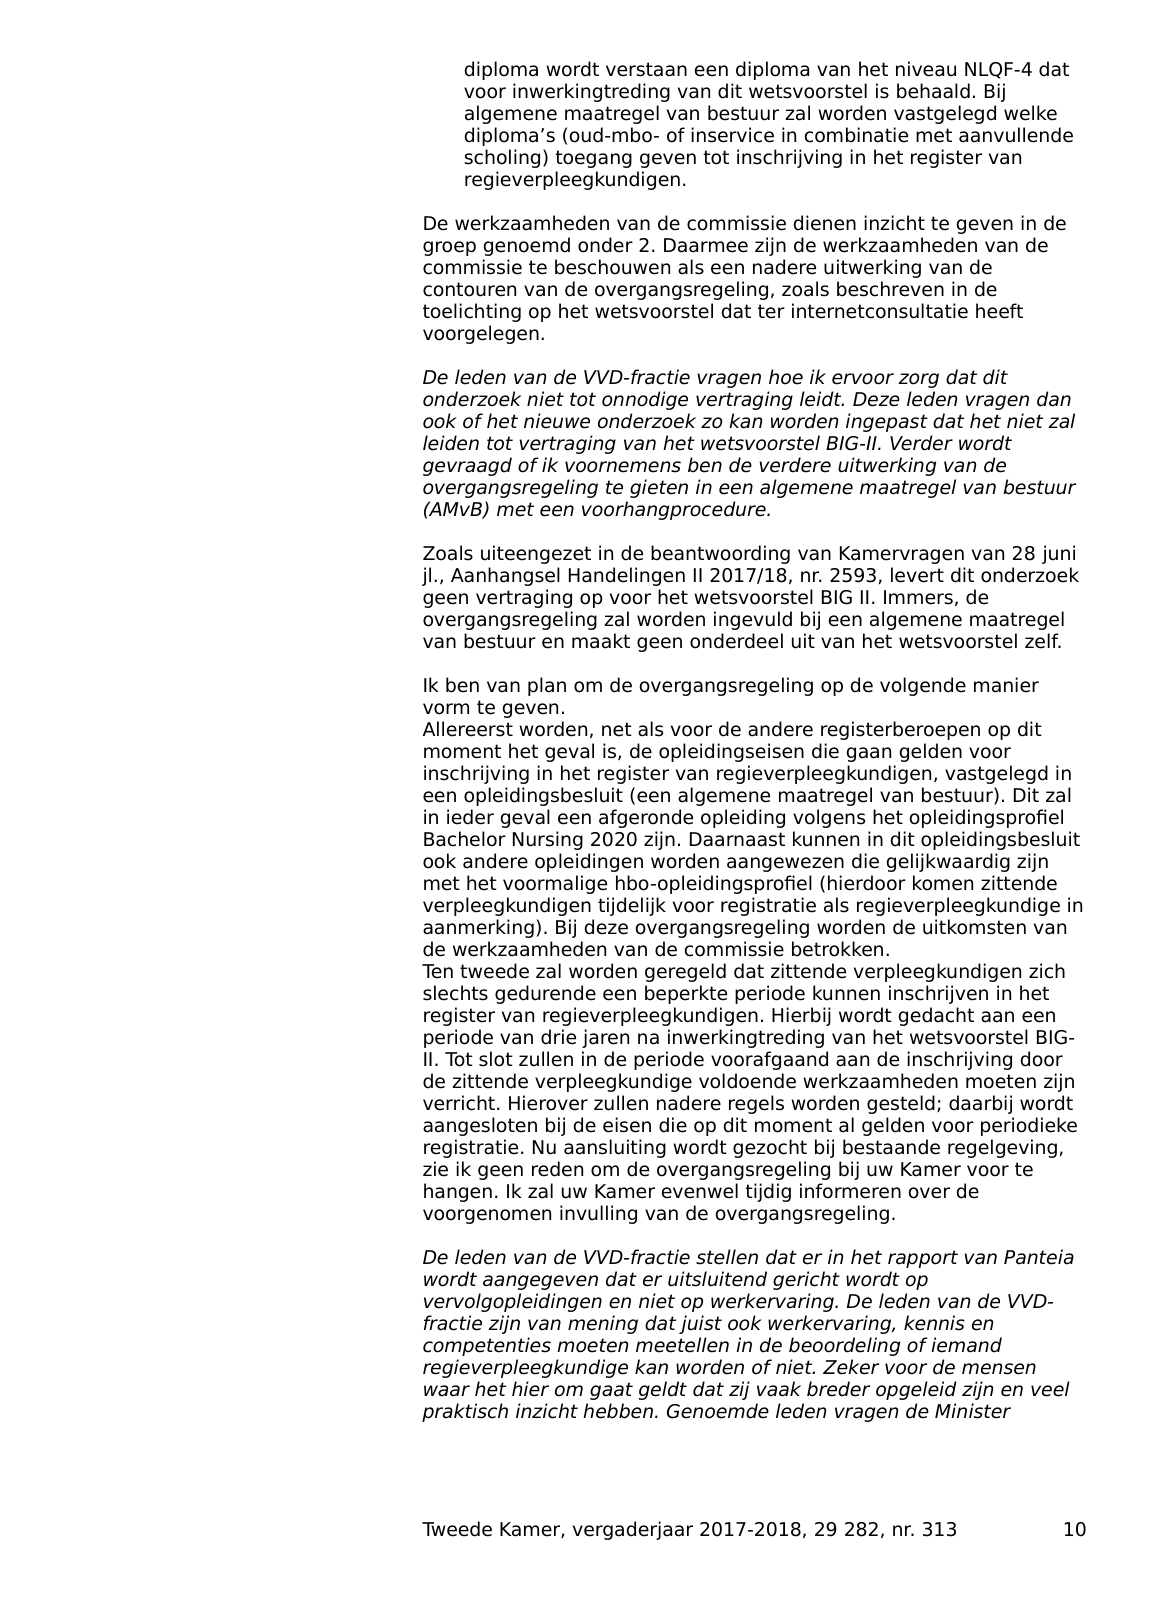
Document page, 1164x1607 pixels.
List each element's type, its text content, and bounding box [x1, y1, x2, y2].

text De werkzaamheden van de commissie dienen inzicht te geven in de groep genoemd onder 2. Daarmee zijn de werkzaamheden van de commissie te beschouwen als een nadere uitwerking van de contouren van de overgangsregeling, zoals beschreven in de toelichting op het wetsvoorstel dat ter internetconsultatie heeft voorgelegen. [422, 213, 1087, 345]
text Zoals uiteengezet in de beantwoording van Kamervragen van 28 juni jl., Aanhangsel Handelingen II 2017/18, nr. 2593, levert dit onderzoek geen vertraging op voor het wetsvoorstel BIG II. Immers, de overgangsregeling zal worden ingevuld bij een algemene maatregel van bestuur en maakt geen onderdeel uit van het wetsvoorstel zelf. [422, 543, 1087, 653]
text De leden van de VVD-fractie stellen dat er in het rapport van Panteia wordt aangegeven dat er uitsluitend gericht wordt op vervolgopleidingen en niet op werkervaring. De leden van de VVD-fractie zijn van mening dat juist ook werkervaring, kennis en competenties moeten meetellen in de beoordeling of iemand regieverpleegkundige kan worden of niet. Zeker voor de mensen waar het hier om gaat geldt dat zij vaak breder opgeleid zijn en veel praktisch inzicht hebben. Genoemde leden vragen de Minister [422, 1247, 1087, 1423]
text Ten tweede zal worden geregeld dat zittende verpleegkundigen zich slechts gedurende een beperkte periode kunnen inschrijven in het register van regieverpleegkundigen. Hierbij wordt gedacht aan een periode van drie jaren na inwerkingtreding van het wetsvoorstel BIG-II. Tot slot zullen in de periode voorafgaand aan de inschrijving door de zittende verpleegkundige voldoende werkzaamheden moeten zijn verricht. Hierover zullen nadere regels worden gesteld; daarbij wordt aangesloten bij de eisen die op dit moment al gelden voor periodieke registratie. Nu aansluiting wordt gezocht bij bestaande regelgeving, zie ik geen reden om de overgangsregeling bij uw Kamer voor te hangen. Ik zal uw Kamer evenwel tijdig informeren over de voorgenomen invulling van de overgangsregeling. [422, 961, 1087, 1225]
text diploma wordt verstaan een diploma van het niveau NLQF-4 dat voor inwerkingtreding van dit wetsvoorstel is behaald. Bij algemene maatregel van bestuur zal worden vastgelegd welke diploma’s (oud-mbo- of inservice in combinatie met aanvullende scholing) toegang geven tot inschrijving in het register van regieverpleegkundigen. [422, 59, 1087, 191]
text De leden van de VVD-fractie vragen hoe ik ervoor zorg dat dit onderzoek niet tot onnodige vertraging leidt. Deze leden vragen dan ook of het nieuwe onderzoek zo kan worden ingepast dat het niet zal leiden tot vertraging van het wetsvoorstel BIG-II. Verder wordt gevraagd of ik voornemens ben de verdere uitwerking van de overgangsregeling te gieten in een algemene maatregel van bestuur (AMvB) met een voorhangprocedure. [422, 367, 1087, 521]
text Allereerst worden, net als voor de andere registerberoepen op dit moment het geval is, de opleidingseisen die gaan gelden voor inschrijving in het register van regieverpleegkundigen, vastgelegd in een opleidingsbesluit (een algemene maatregel van bestuur). Dit zal in ieder geval een afgeronde opleiding volgens het opleidingsprofiel Bachelor Nursing 2020 zijn. Daarnaast kunnen in dit opleidingsbesluit ook andere opleidingen worden aangewezen die gelijkwaardig zijn met het voormalige hbo-opleidingsprofiel (hierdoor komen zittende verpleegkundigen tijdelijk voor registratie als regieverpleegkundige in aanmerking). Bij deze overgangsregeling worden de uitkomsten van de werkzaamheden van de commissie betrokken. [422, 719, 1087, 961]
text Ik ben van plan om de overgangsregeling op de volgende manier vorm te geven. [422, 675, 1087, 719]
